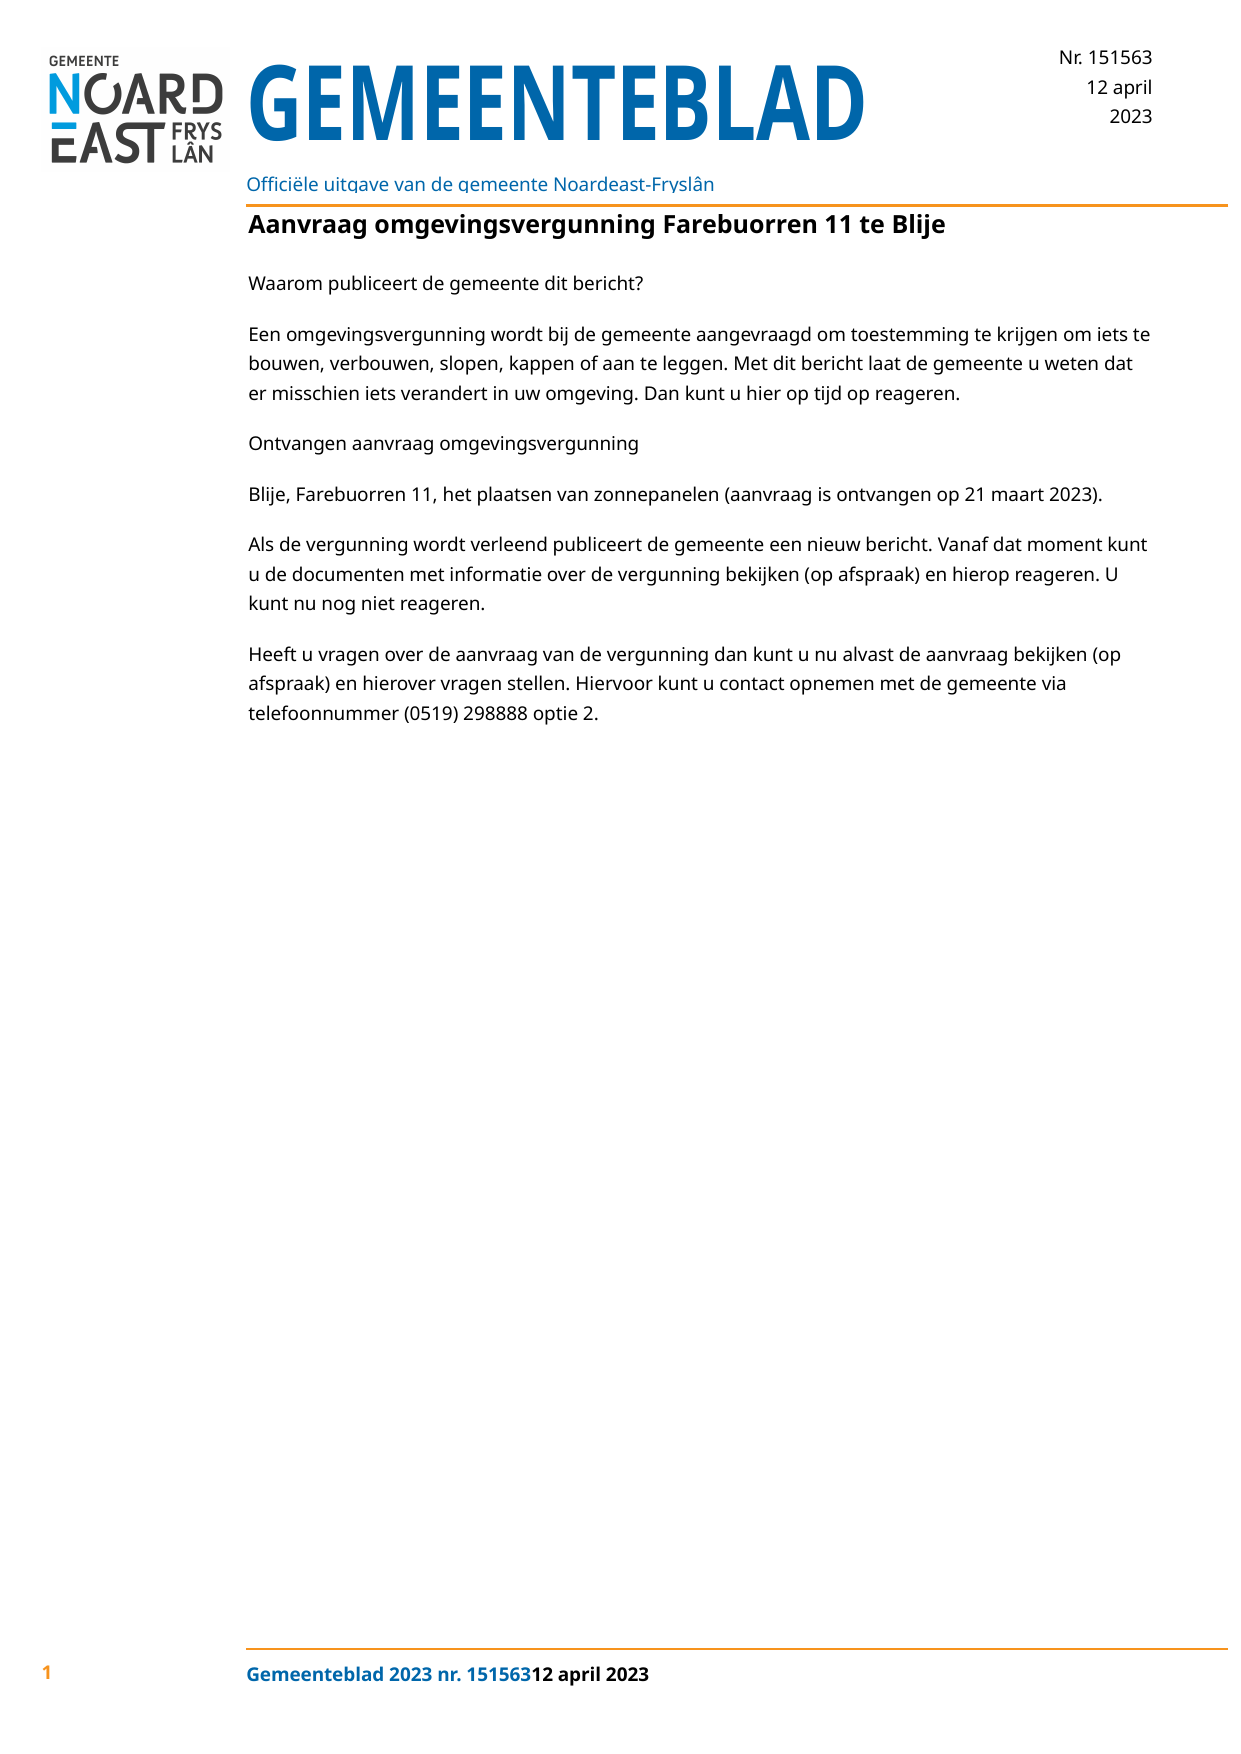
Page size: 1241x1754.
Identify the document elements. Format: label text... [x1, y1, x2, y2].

text Blije, Farebuorren 11, het plaatsen van zonnepanelen (aanvraag is ontvangen op 21 maart 2023). [248, 481, 1152, 506]
text Heeft u vragen over de aanvraag van de vergunning dan kunt u nu alvast de aanvraag bekijken (op afspraak) en hierover vragen stellen. Hiervoor kunt u contact opnemen met de gemeente via telefoonnummer (0519) 298888 optie 2. [248, 641, 1152, 726]
text Een omgevingsvergunning wordt bij de gemeente aangevraagd om toestemming te krijgen om iets te bouwen, verbouwen, slopen, kappen of aan te leggen. Met dit bericht laat de gemeente u weten dat er misschien iets verandert in uw omgeving. Dan kunt u hier op tijd op reageren. [248, 321, 1152, 406]
text Als de vergunning wordt verleend publiceert de gemeente een nieuw bericht. Vanaf dat moment kunt u de documenten met informatie over de vergunning bekijken (op afspraak) en hierop reageren. U kunt nu nog niet reageren. [248, 531, 1152, 616]
text Aanvraag omgevingsvergunning Farebuorren 11 te Blije [248, 207, 1152, 241]
text Ontvangen aanvraag omgevingsvergunning [248, 430, 1152, 456]
picture [41, 47, 231, 172]
text Waarom publiceert de gemeente dit bericht? [248, 270, 1152, 296]
